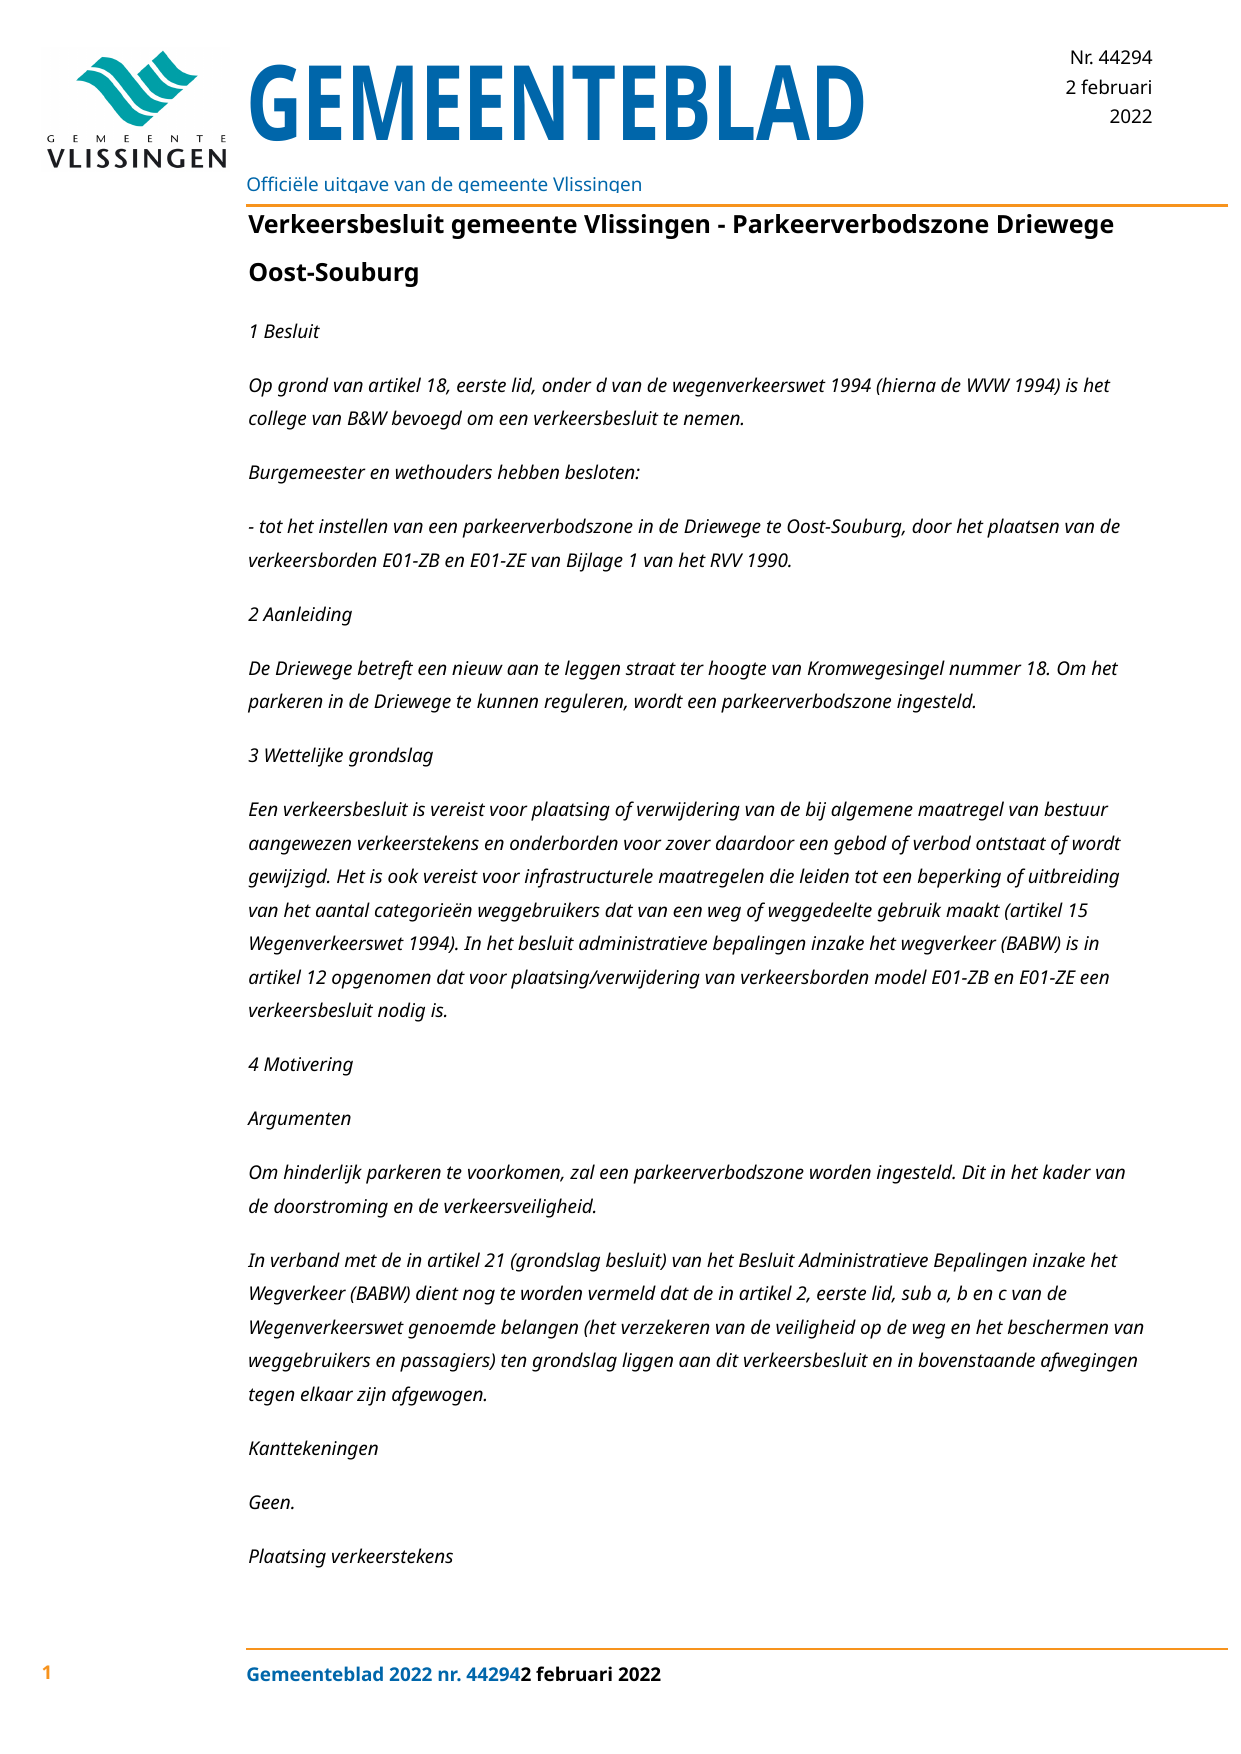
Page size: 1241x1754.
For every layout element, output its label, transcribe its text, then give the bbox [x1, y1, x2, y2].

picture [41, 47, 231, 172]
text 3 Wettelijke grondslag [248, 743, 1152, 768]
text Kanttekeningen [248, 1435, 1152, 1461]
text Geen. [248, 1489, 1152, 1514]
text Een verkeersbesluit is vereist voor plaatsing of verwijdering van de bij algemene maatregel van bestuur aangewezen verkeerstekens en onderborden voor zover daardoor een gebod of verbod ontstaat of wordt gewijzigd. Het is ook vereist voor infrastructurele maatregelen die leiden tot een beperking of uitbreiding van het aantal categorieën weggebruikers dat van een weg of weggedeelte gebruik maakt (artikel 15 Wegenverkeerswet 1994). In het besluit administratieve bepalingen inzake het wegverkeer (BABW) is in artikel 12 opgenomen dat voor plaatsing/verwijdering van verkeersborden model E01-ZB en E01-ZE een verkeersbesluit nodig is. [248, 797, 1152, 1023]
text Argumenten [248, 1105, 1152, 1131]
text - tot het instellen van een parkeerverbodszone in de Driewege te Oost-Souburg, door het plaatsen van de verkeersborden E01-ZB en E01-ZE van Bijlage 1 van het RVV 1990. [248, 513, 1152, 573]
text Burgemeester en wethouders hebben besloten: [248, 459, 1152, 485]
text In verband met de in artikel 21 (grondslag besluit) van het Besluit Administratieve Bepalingen inzake het Wegverkeer (BABW) dient nog te worden vermeld dat de in artikel 2, eerste lid, sub a, b en c van de Wegenverkeerswet genoemde belangen (het verzekeren van de veiligheid op de weg en het beschermen van weggebruikers en passagiers) ten grondslag liggen aan dit verkeersbesluit en in bovenstaande afwegingen tegen elkaar zijn afgewogen. [248, 1247, 1152, 1406]
text Om hinderlijk parkeren te voorkomen, zal een parkeerverbodszone worden ingesteld. Dit in het kader van de doorstroming en de verkeersveiligheid. [248, 1159, 1152, 1219]
text 1 Besluit [248, 318, 1152, 344]
text 2 Aanleiding [248, 601, 1152, 627]
text 4 Motivering [248, 1051, 1152, 1077]
text Verkeersbesluit gemeente Vlissingen - Parkeerverbodszone Driewege Oost-Souburg [248, 207, 1152, 288]
text Op grond van artikel 18, eerste lid, onder d van de wegenverkeerswet 1994 (hierna de WVW 1994) is het college van B&W bevoegd om een verkeersbesluit te nemen. [248, 372, 1152, 431]
text Plaatsing verkeerstekens [248, 1543, 1152, 1569]
text De Driewege betreft een nieuw aan te leggen straat ter hoogte van Kromwegesingel nummer 18. Om het parkeren in de Driewege te kunnen reguleren, wordt een parkeerverbodszone ingesteld. [248, 655, 1152, 714]
